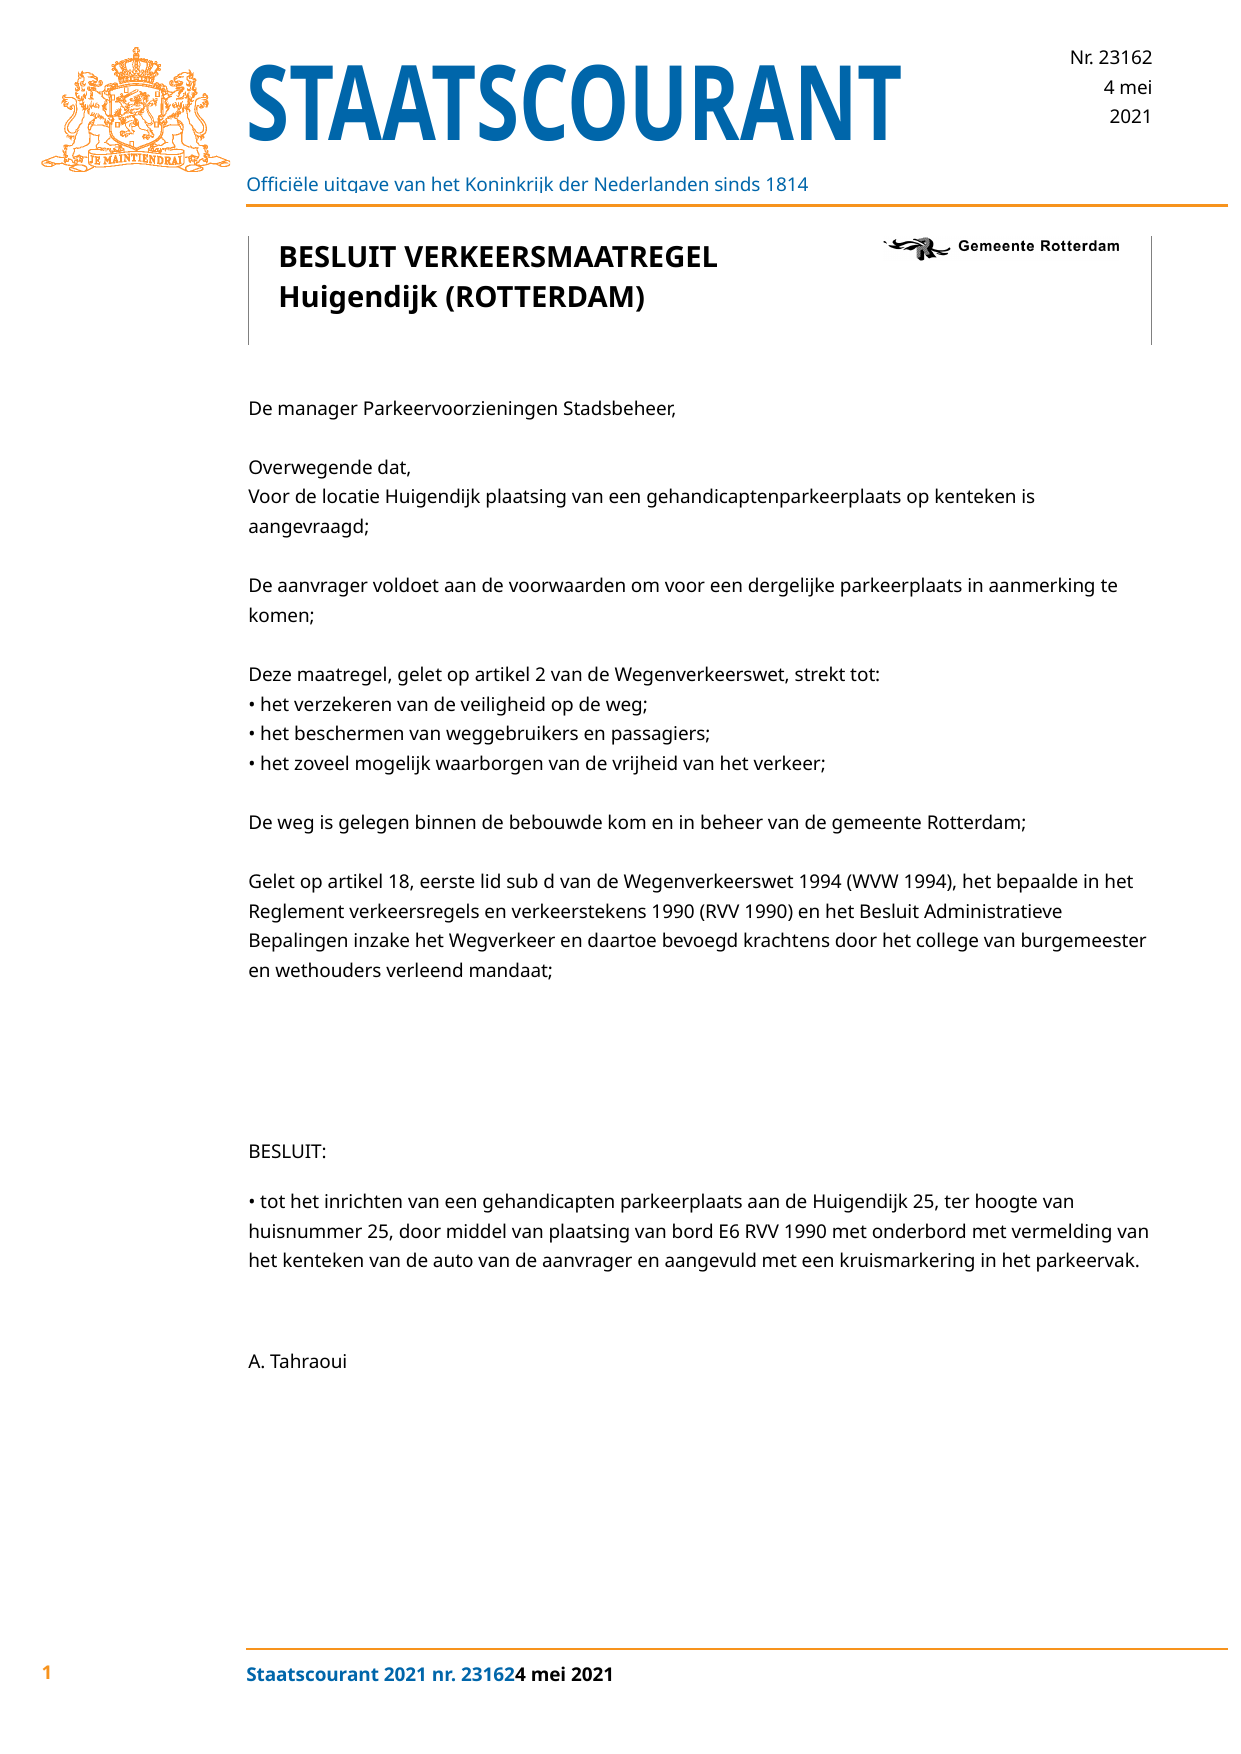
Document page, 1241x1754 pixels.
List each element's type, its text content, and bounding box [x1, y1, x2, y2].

picture [882, 236, 1119, 261]
text De weg is gelegen binnen de bebouwde kom en in beheer van de gemeente Rotterdam; [248, 809, 1152, 835]
text De aanvrager voldoet aan de voorwaarden om voor een dergelijke parkeerplaats in aanmerking te komen; [248, 572, 1152, 628]
text • het zoveel mogelijk waarborgen van de vrijheid van het verkeer; [248, 750, 1152, 776]
text Overwegende dat, [248, 454, 1152, 480]
text • het verzekeren van de veiligheid op de weg; [248, 691, 1152, 717]
text Deze maatregel, gelet op artikel 2 van de Wegenverkeerswet, strekt tot: [248, 661, 1152, 687]
text BESLUIT: [248, 1138, 1152, 1164]
text • tot het inrichten van een gehandicapten parkeerplaats aan de Huigendijk 25, ter hoogte van huisnummer 25, door middel van plaatsing van bord E6 RVV 1990 met onderbord met vermelding van het kenteken van de auto van de aanvrager en aangevuld met een kruismarkering in het parkeervak. [248, 1188, 1152, 1273]
text • het beschermen van weggebruikers en passagiers; [248, 720, 1152, 746]
picture [41, 47, 231, 172]
table_header BESLUIT VERKEERSMAATREGEL Huigendijk (ROTTERDAM) [249, 236, 850, 345]
text Voor de locatie Huigendijk plaatsing van een gehandicaptenparkeerplaats op kenteken is aangevraagd; [248, 484, 1152, 539]
text Gelet op artikel 18, eerste lid sub d van de Wegenverkeerswet 1994 (WVW 1994), het bepaalde in het Reglement verkeersregels en verkeerstekens 1990 (RVV 1990) en het Besluit Administratieve Bepalingen inzake het Wegverkeer en daartoe bevoegd krachtens door het college van burgemeester en wethouders verleend mandaat; [248, 868, 1152, 983]
table_header [850, 236, 1151, 345]
text A. Tahraoui [248, 1348, 1152, 1374]
text De manager Parkeervoorzieningen Stadsbeheer, [248, 395, 1152, 421]
